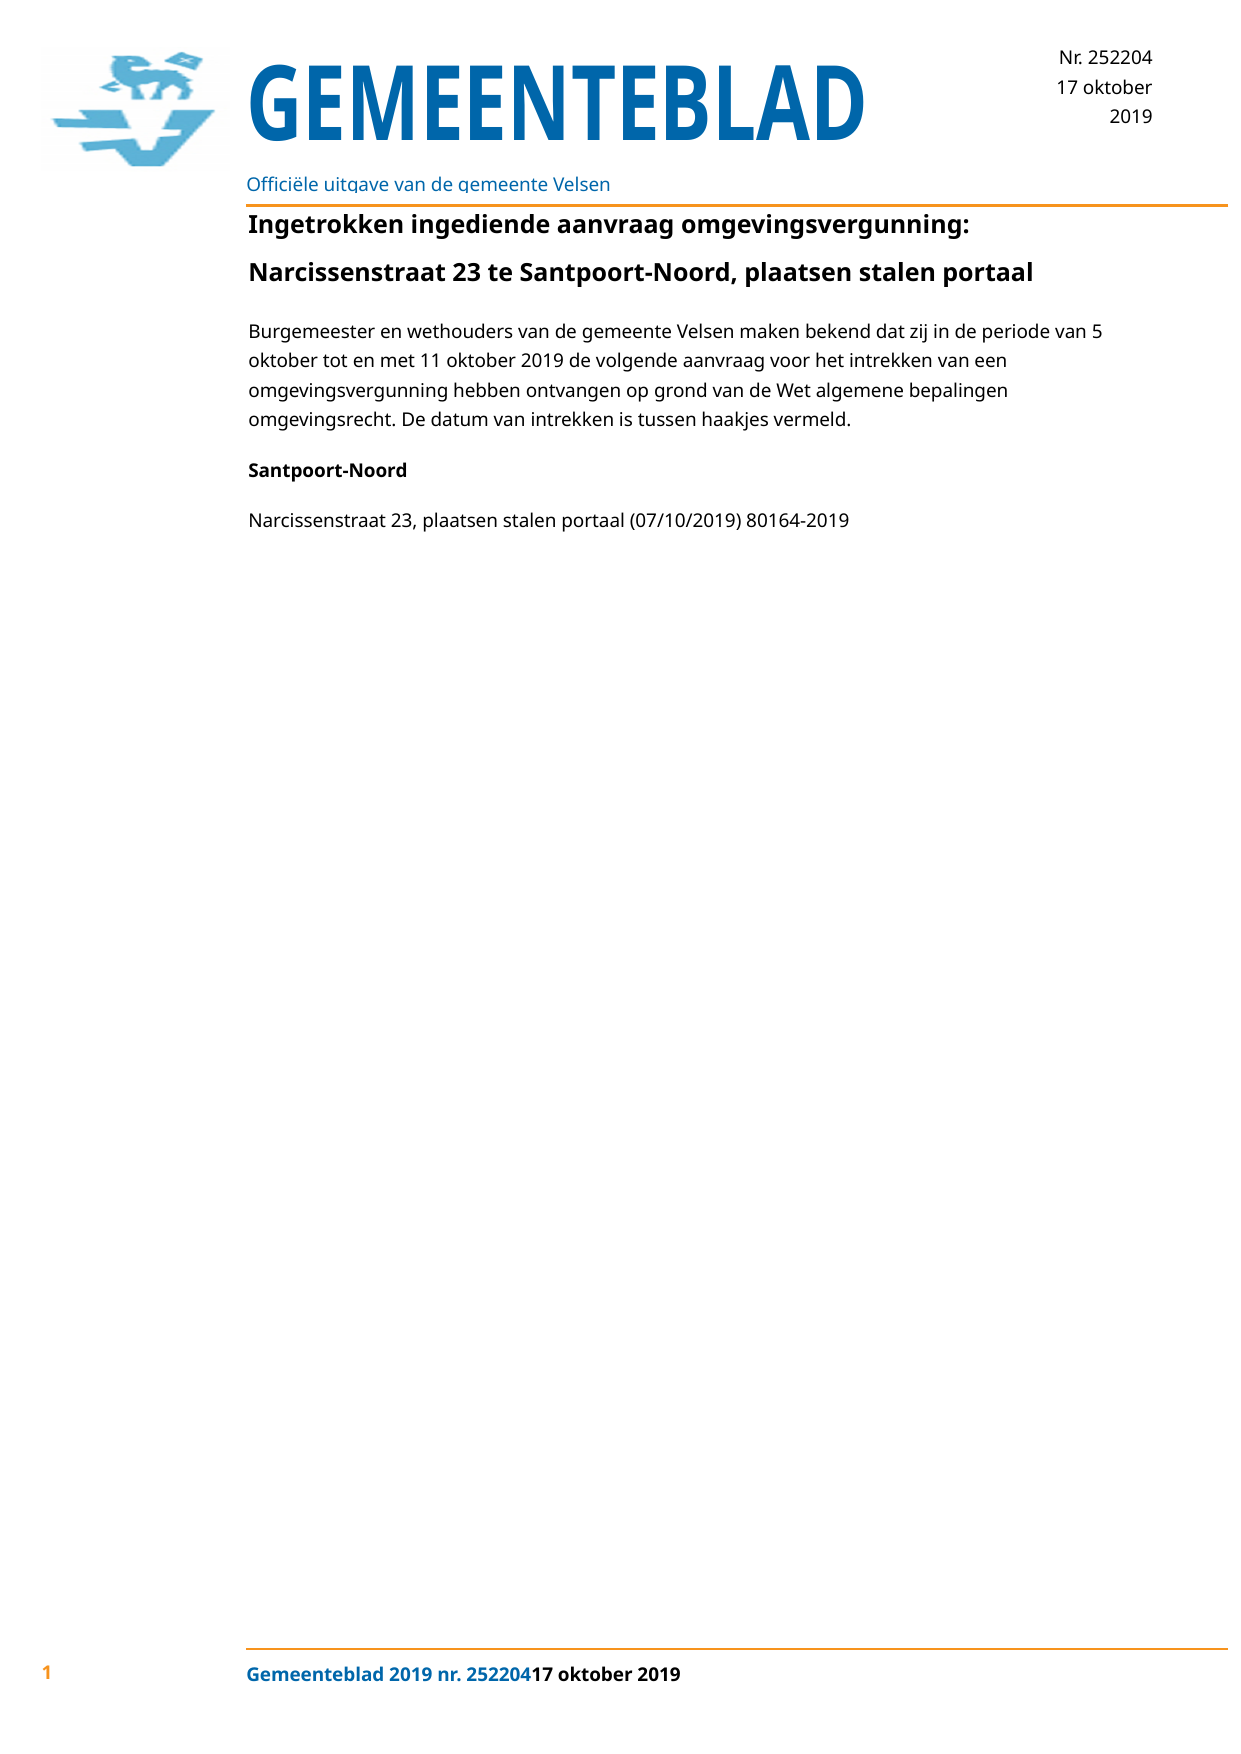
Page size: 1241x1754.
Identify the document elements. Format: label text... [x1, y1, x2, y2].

picture [41, 47, 231, 172]
text Burgemeester en wethouders van de gemeente Velsen maken bekend dat zij in de periode van 5 oktober tot en met 11 oktober 2019 de volgende aanvraag voor het intrekken van een omgevingsvergunning hebben ontvangen op grond van de Wet algemene bepalingen omgevingsrecht. De datum van intrekken is tussen haakjes vermeld. [248, 318, 1152, 432]
text Ingetrokken ingediende aanvraag omgevingsvergunning: Narcissenstraat 23 te Santpoort-Noord, plaatsen stalen portaal [248, 207, 1152, 288]
text Narcissenstraat 23, plaatsen stalen portaal (07/10/2019) 80164-2019 [248, 507, 1152, 533]
text Santpoort-Noord [248, 457, 1152, 483]
